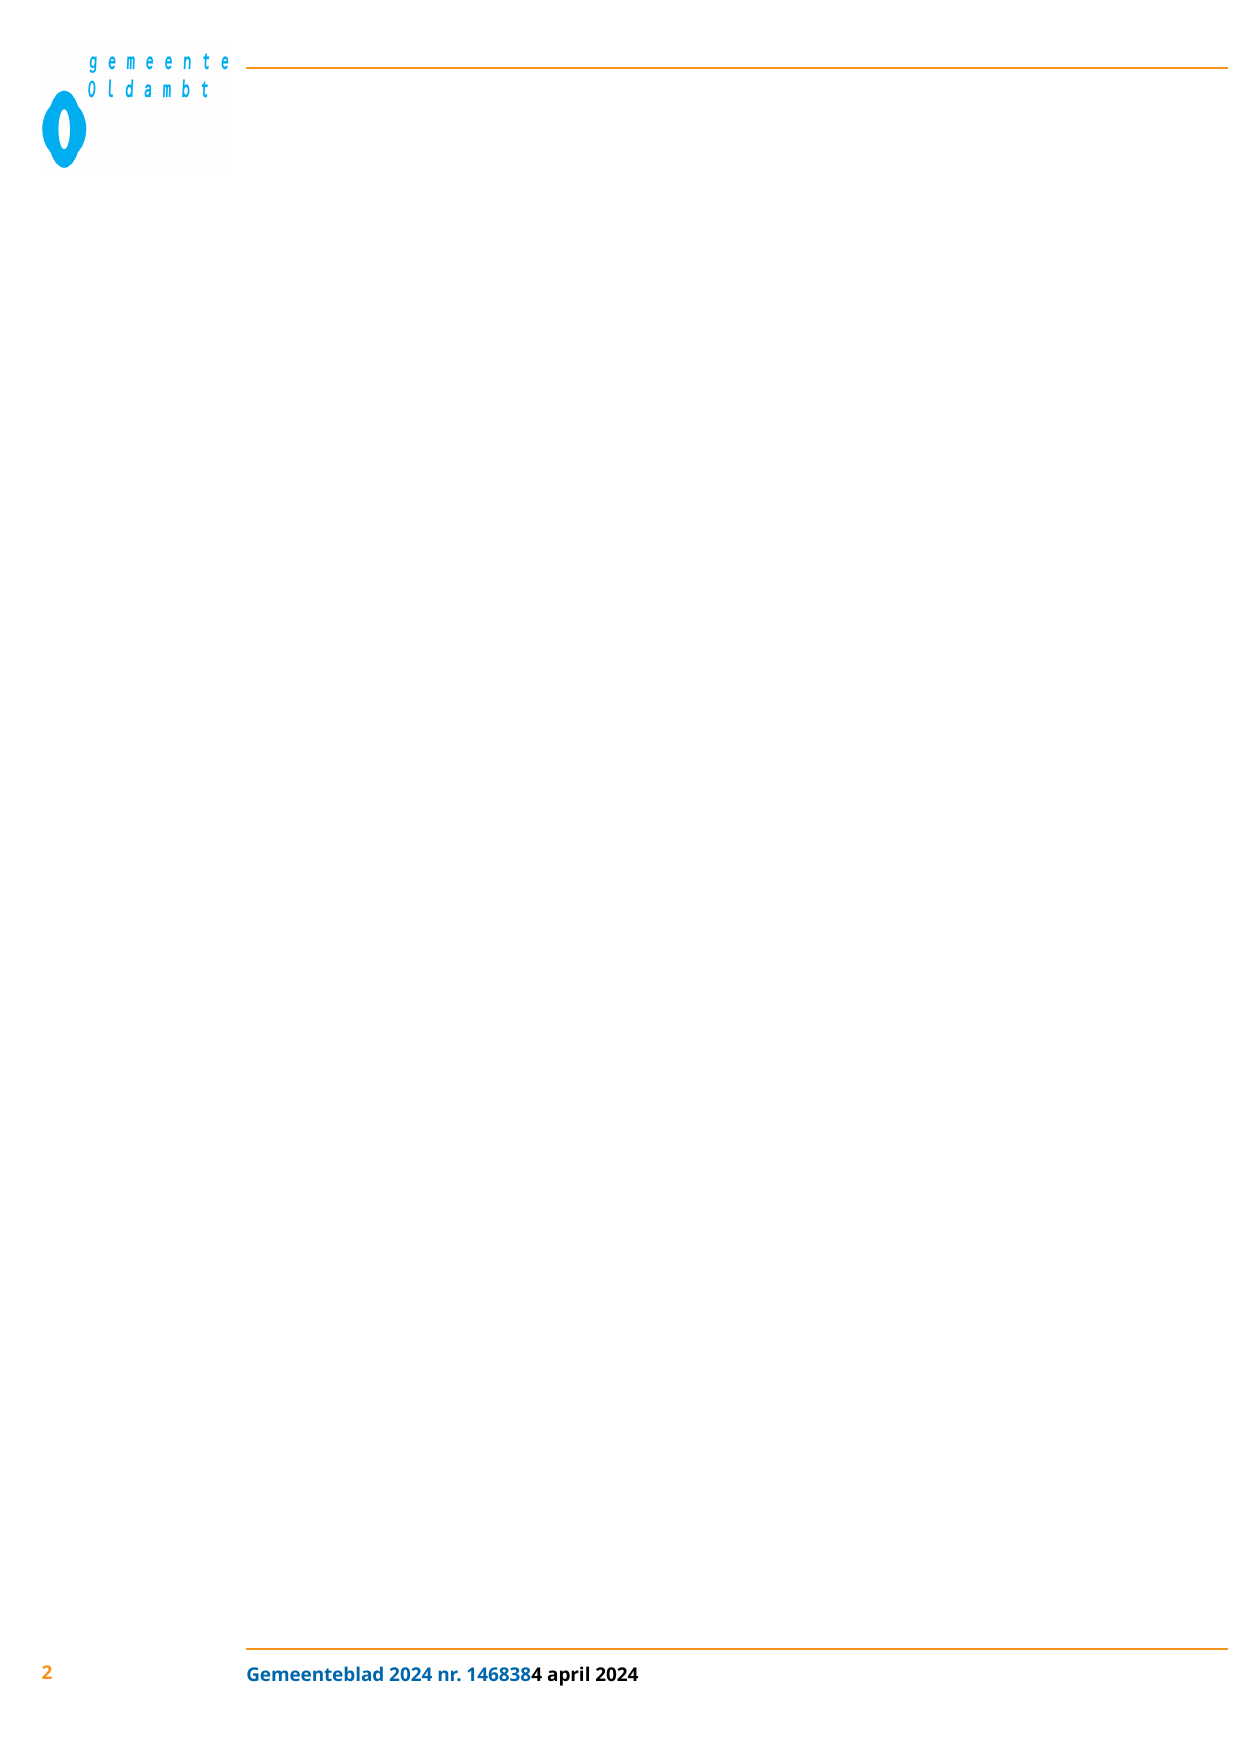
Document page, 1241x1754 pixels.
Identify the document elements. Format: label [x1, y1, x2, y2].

picture [41, 47, 231, 172]
